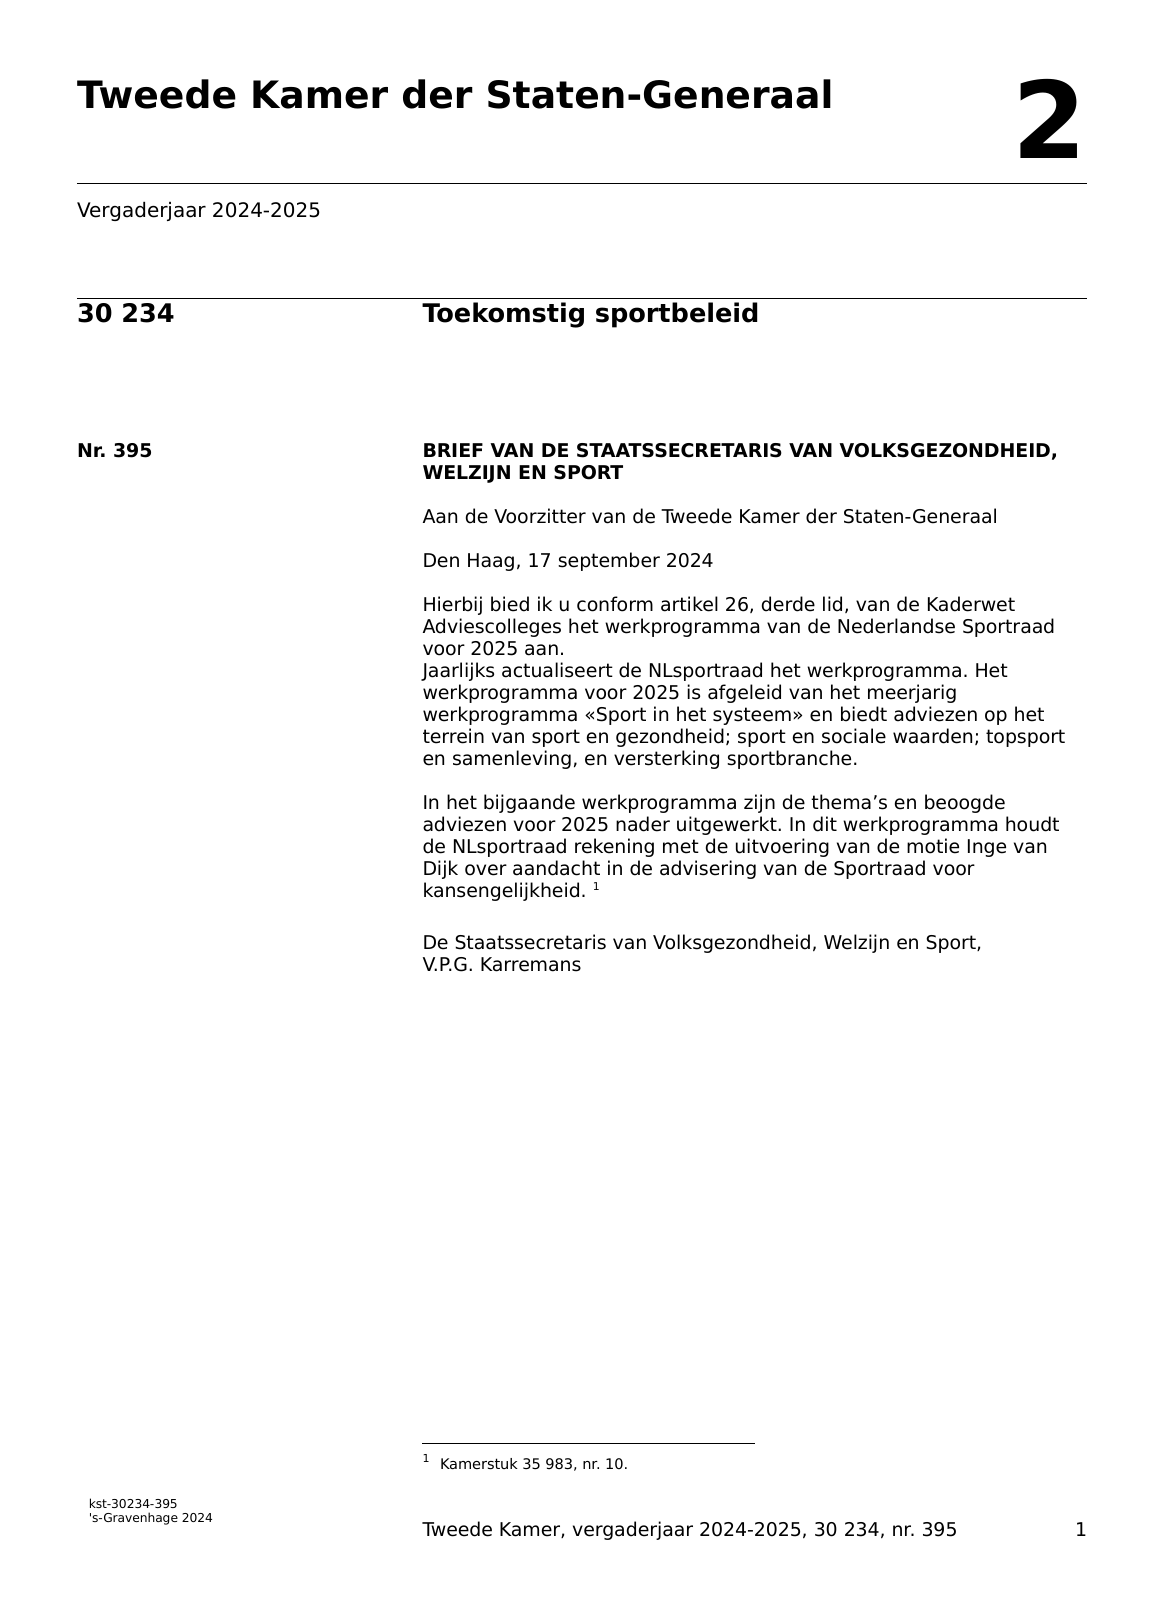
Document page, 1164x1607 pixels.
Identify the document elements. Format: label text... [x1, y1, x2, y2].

text Hierbij bied ik u conform artikel 26, derde lid, van de Kaderwet Adviescolleges het werkprogramma van de Nederlandse Sportraad voor 2025 aan. [422, 594, 1087, 660]
text Aan de Voorzitter van de Tweede Kamer der Staten-Generaal [422, 506, 1087, 528]
text Den Haag, 17 september 2024 [422, 550, 1087, 572]
table_header Tweede Kamer der Staten-Generaal [77, 59, 886, 183]
text Jaarlijks actualiseert de NLsportraad het werkprogramma. Het werkprogramma voor 2025 is afgeleid van het meerjarig werkprogramma «Sport in het systeem» en biedt adviezen op het terrein van sport en gezondheid; sport en sociale waarden; topsport en samenleving, en versterking sportbranche. [422, 660, 1087, 770]
subtitle Nr. 395 BRIEF VAN DE STAATSSECRETARIS VAN VOLKSGEZONDHEID, WELZIJN EN SPORT [77, 440, 1087, 484]
text De Staatssecretaris van Volksgezondheid, Welzijn en Sport, V.P.G. Karremans [422, 932, 1087, 976]
text In het bijgaande werkprogramma zijn de thema’s en beoogde adviezen voor 2025 nader uitgewerkt. In dit werkprogramma houdt de NLsportraad rekening met de uitvoering van de motie Inge van Dijk over aandacht in de advisering van de Sportraad voor kansengelijkheid. [422, 792, 1087, 902]
text Kamerstuk 35 983, nr. 10. [422, 1452, 1087, 1474]
table_header 2 [886, 59, 1087, 183]
text kst-30234-395 [88, 1497, 323, 1511]
text 's-Gravenhage 2024 [88, 1511, 323, 1525]
table_cell Vergaderjaar 2024-2025 [77, 184, 1087, 298]
subtitle 30 234 Toekomstig sportbeleid [77, 299, 1087, 329]
